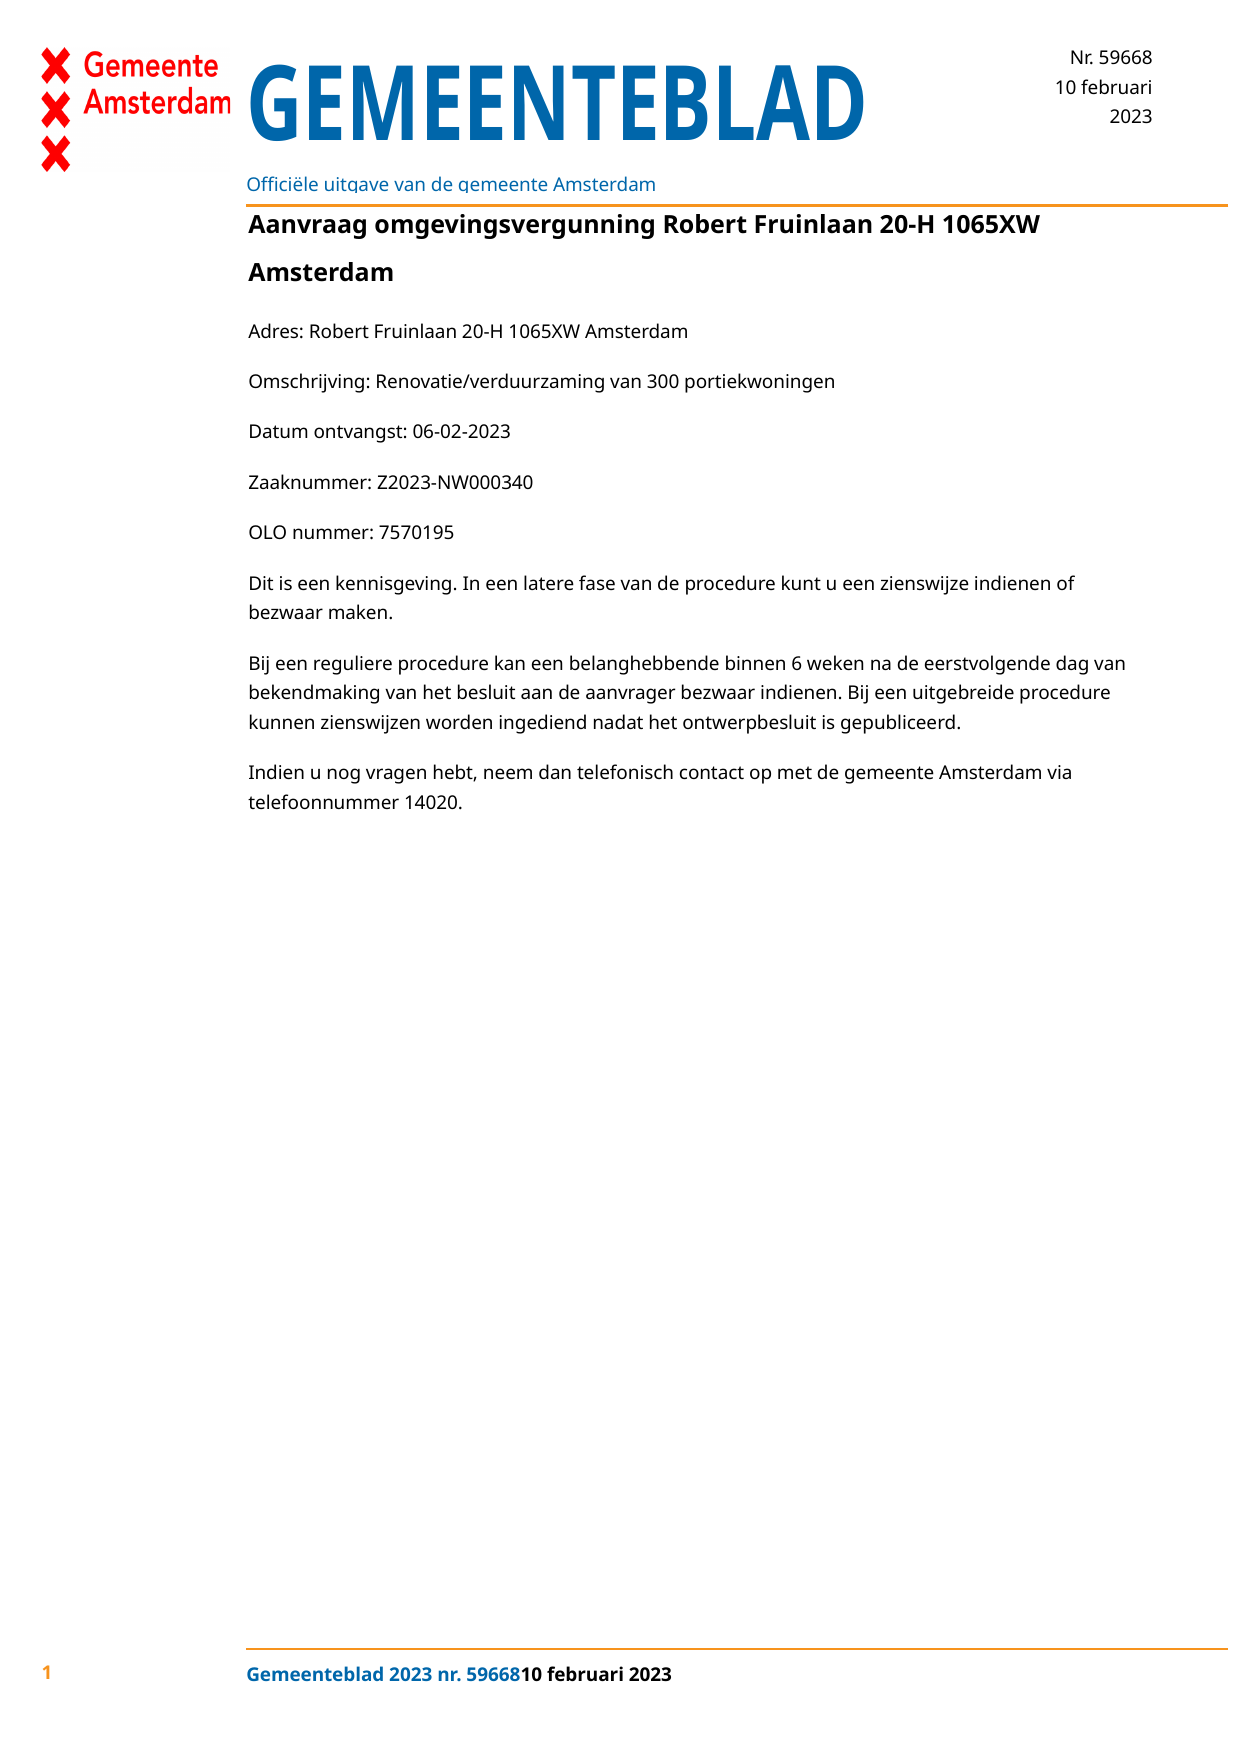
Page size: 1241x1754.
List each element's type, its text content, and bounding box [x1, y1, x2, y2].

text Aanvraag omgevingsvergunning Robert Fruinlaan 20-H 1065XW Amsterdam [248, 207, 1152, 288]
text OLO nummer: 7570195 [248, 519, 1152, 545]
text Dit is een kennisgeving. In een latere fase van de procedure kunt u een zienswijze indienen of bezwaar maken. [248, 570, 1152, 625]
text Indien u nog vragen hebt, neem dan telefonisch contact op met de gemeente Amsterdam via telefoonnummer 14020. [248, 759, 1152, 815]
picture [41, 47, 231, 172]
text Omschrijving: Renovatie/verduurzaming van 300 portiekwoningen [248, 368, 1152, 394]
text Zaaknummer: Z2023-NW000340 [248, 469, 1152, 495]
text Adres: Robert Fruinlaan 20-H 1065XW Amsterdam [248, 318, 1152, 344]
text Datum ontvangst: 06-02-2023 [248, 419, 1152, 444]
text Bij een reguliere procedure kan een belanghebbende binnen 6 weken na de eerstvolgende dag van bekendmaking van het besluit aan de aanvrager bezwaar indienen. Bij een uitgebreide procedure kunnen zienswijzen worden ingediend nadat het ontwerpbesluit is gepubliceerd. [248, 650, 1152, 735]
